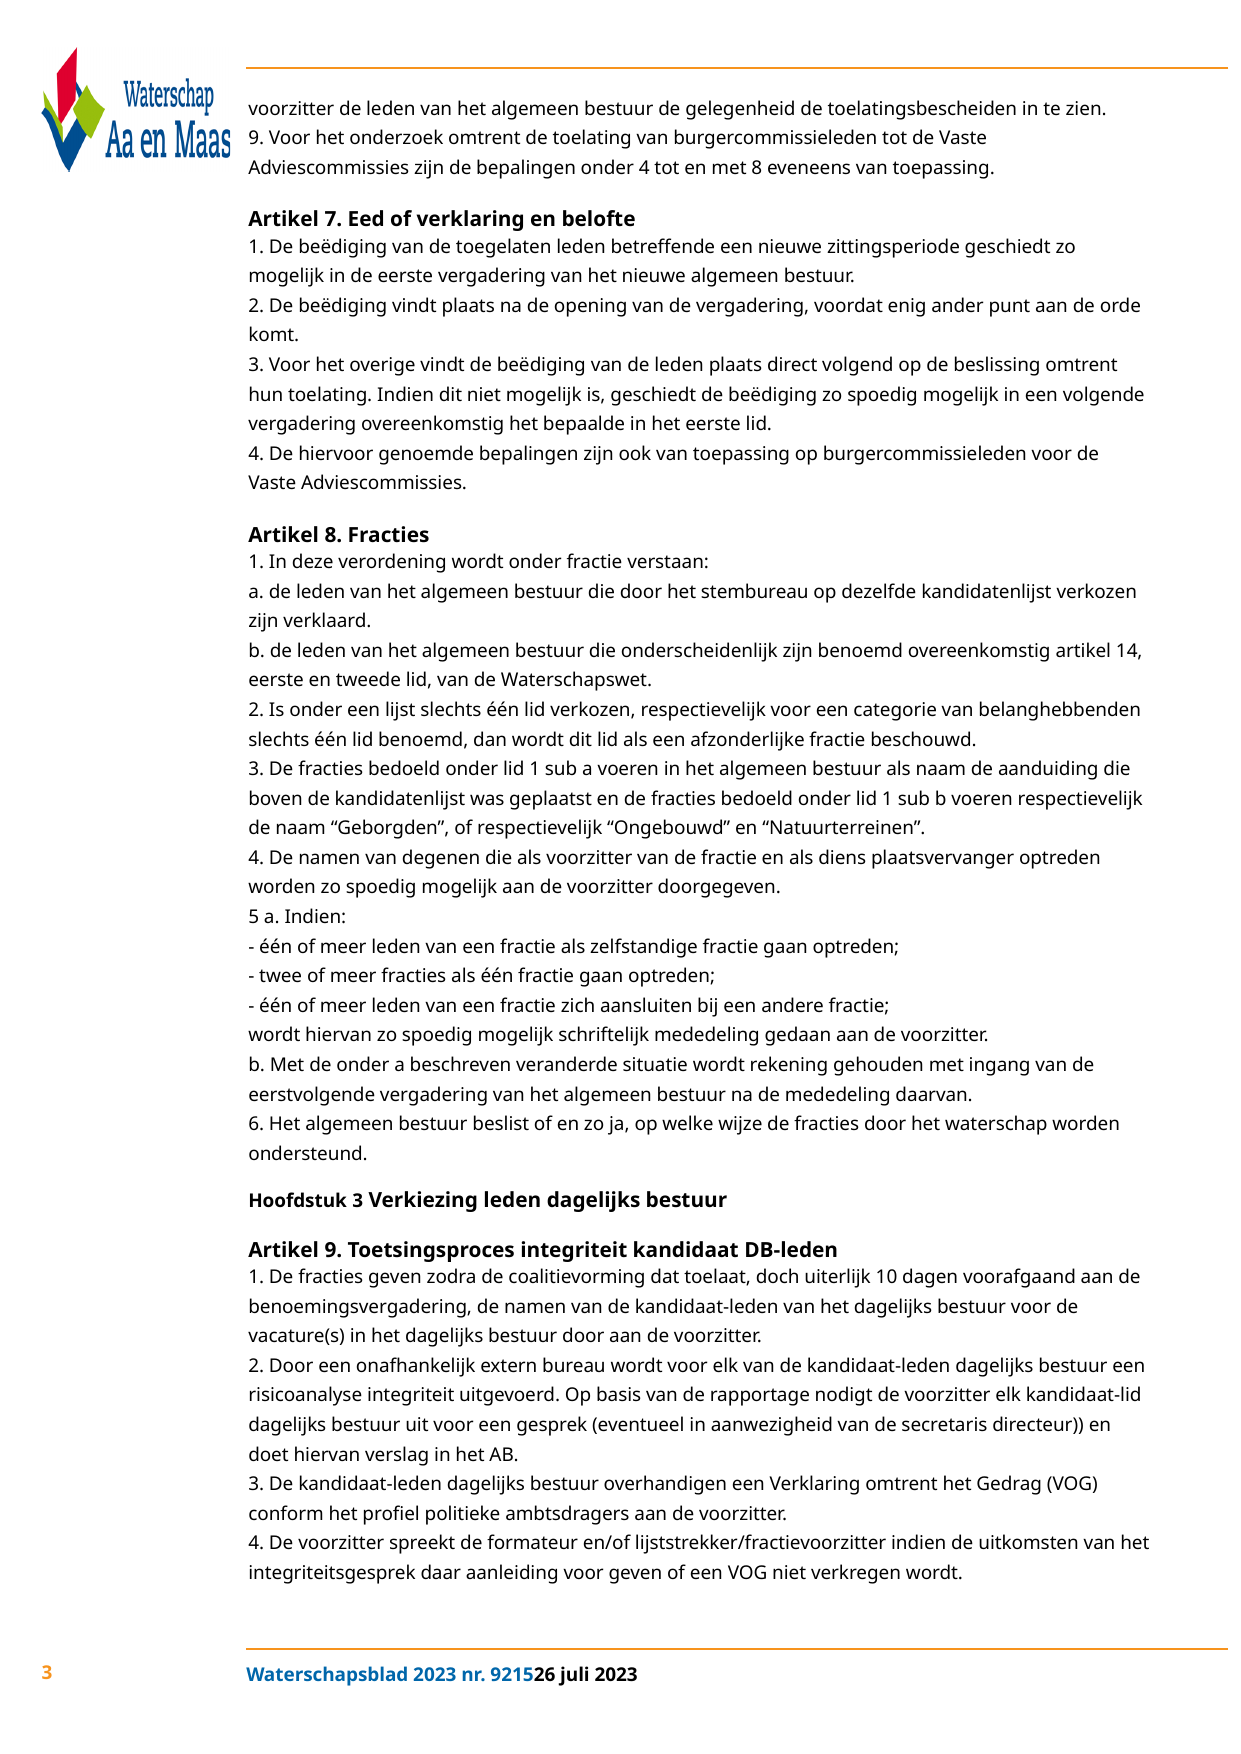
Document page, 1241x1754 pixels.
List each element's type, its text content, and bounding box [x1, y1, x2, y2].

text Hoofdstuk 3 Verkiezing leden dagelijks bestuur [248, 1186, 1152, 1214]
text 3. De fracties bedoeld onder lid 1 sub a voeren in het algemeen bestuur als naam de aanduiding die boven de kandidatenlijst was geplaatst en de fracties bedoeld onder lid 1 sub b voeren respectievelijk de naam “Geborgden”, of respectievelijk “Ongebouwd” en “Natuurterreinen”. [248, 755, 1152, 840]
text 5 a. Indien: [248, 903, 1152, 929]
text 3. Voor het overige vindt de beëdiging van de leden plaats direct volgend op de beslissing omtrent hun toelating. Indien dit niet mogelijk is, geschiedt de beëdiging zo spoedig mogelijk in een volgende vergadering overeenkomstig het bepaalde in het eerste lid. [248, 351, 1152, 436]
text 2. Door een onafhankelijk extern bureau wordt voor elk van de kandidaat-leden dagelijks bestuur een risicoanalyse integriteit uitgevoerd. Op basis van de rapportage nodigt de voorzitter elk kandidaat-lid dagelijks bestuur uit voor een gesprek (eventueel in aanwezigheid van de secretaris directeur)) en doet hiervan verslag in het AB. [248, 1352, 1152, 1467]
text Artikel 9. Toetsingsproces integriteit kandidaat DB-leden [248, 1235, 1152, 1263]
text 4. De voorzitter spreekt de formateur en/of lijststrekker/fractievoorzitter indien de uitkomsten van het integriteitsgesprek daar aanleiding voor geven of een VOG niet verkregen wordt. [248, 1529, 1152, 1585]
text - twee of meer fracties als één fractie gaan optreden; [248, 962, 1152, 988]
text a. de leden van het algemeen bestuur die door het stembureau op dezelfde kandidatenlijst verkozen zijn verklaard. [248, 578, 1152, 633]
picture [41, 47, 231, 172]
text wordt hiervan zo spoedig mogelijk schriftelijk mededeling gedaan aan de voorzitter. [248, 1022, 1152, 1047]
text 1. In deze verordening wordt onder fractie verstaan: [248, 548, 1152, 574]
text Artikel 7. Eed of verklaring en belofte [248, 204, 1152, 233]
text 4. De namen van degenen die als voorzitter van de fractie en als diens plaatsvervanger optreden worden zo spoedig mogelijk aan de voorzitter doorgegeven. [248, 844, 1152, 899]
text 3. De kandidaat-leden dagelijks bestuur overhandigen een Verklaring omtrent het Gedrag (VOG) conform het profiel politieke ambtsdragers aan de voorzitter. [248, 1470, 1152, 1526]
text 4. De hiervoor genoemde bepalingen zijn ook van toepassing op burgercommissieleden voor de Vaste Adviescommissies. [248, 440, 1152, 495]
text voorzitter de leden van het algemeen bestuur de gelegenheid de toelatingsbescheiden in te zien. [248, 95, 1152, 121]
text b. Met de onder a beschreven veranderde situatie wordt rekening gehouden met ingang van de eerstvolgende vergadering van het algemeen bestuur na de mededeling daarvan. [248, 1051, 1152, 1107]
text b. de leden van het algemeen bestuur die onderscheidenlijk zijn benoemd overeenkomstig artikel 14, eerste en tweede lid, van de Waterschapswet. [248, 637, 1152, 692]
text Artikel 8. Fracties [248, 520, 1152, 548]
text 6. Het algemeen bestuur beslist of en zo ja, op welke wijze de fracties door het waterschap worden ondersteund. [248, 1110, 1152, 1166]
text - één of meer leden van een fractie als zelfstandige fractie gaan optreden; [248, 933, 1152, 959]
text 1. De beëdiging van de toegelaten leden betreffende een nieuwe zittingsperiode geschiedt zo mogelijk in de eerste vergadering van het nieuwe algemeen bestuur. [248, 233, 1152, 288]
text - één of meer leden van een fractie zich aansluiten bij een andere fractie; [248, 992, 1152, 1018]
text 2. Is onder een lijst slechts één lid verkozen, respectievelijk voor een categorie van belanghebbenden slechts één lid benoemd, dan wordt dit lid als een afzonderlijke fractie beschouwd. [248, 696, 1152, 752]
text 9. Voor het onderzoek omtrent de toelating van burgercommissieleden tot de Vaste Adviescommissies zijn de bepalingen onder 4 tot en met 8 eveneens van toepassing. [248, 124, 1152, 180]
text 2. De beëdiging vindt plaats na de opening van de vergadering, voordat enig ander punt aan de orde komt. [248, 292, 1152, 347]
text 1. De fracties geven zodra de coalitievorming dat toelaat, doch uiterlijk 10 dagen voorafgaand aan de benoemingsvergadering, de namen van de kandidaat-leden van het dagelijks bestuur voor de vacature(s) in het dagelijks bestuur door aan de voorzitter. [248, 1263, 1152, 1348]
